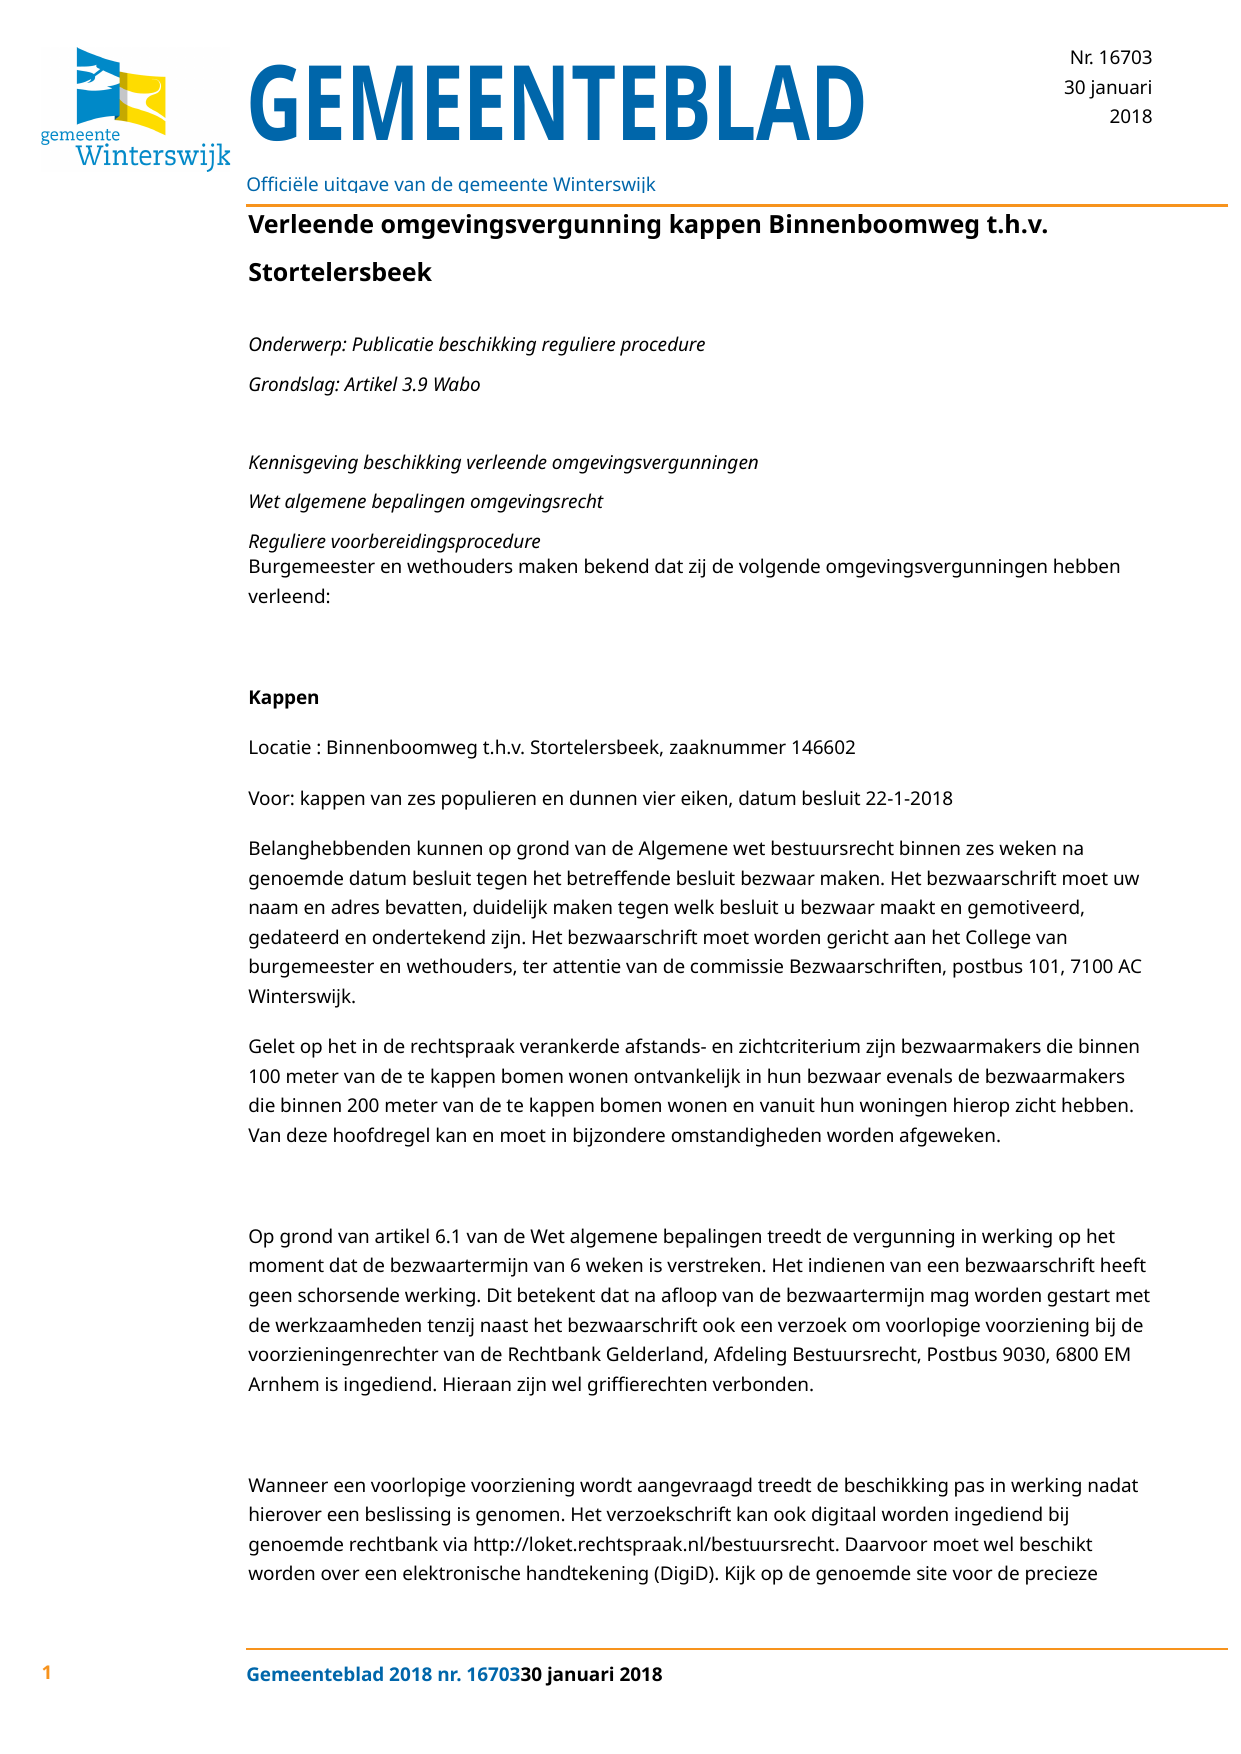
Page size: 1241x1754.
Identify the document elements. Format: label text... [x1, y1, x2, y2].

text Onderwerp: Publicatie beschikking reguliere procedure [248, 331, 1152, 357]
text Voor: kappen van zes populieren en dunnen vier eiken, datum besluit 22-1-2018 [248, 785, 1152, 811]
text Reguliere voorbereidingsprocedure [248, 528, 1152, 553]
text Burgemeester en wethouders maken bekend dat zij de volgende omgevingsvergunningen hebben verleend: [248, 553, 1152, 609]
text Op grond van artikel 6.1 van de Wet algemene bepalingen treedt de vergunning in werking op het moment dat de bezwaartermijn van 6 weken is verstreken. Het indienen van een bezwaarschrift heeft geen schorsende werking. Dit betekent dat na afloop van de bezwaartermijn mag worden gestart met de werkzaamheden tenzij naast het bezwaarschrift ook een verzoek om voorlopige voorziening bij de voorzieningenrechter van de Rechtbank Gelderland, Afdeling Bestuursrecht, Postbus 9030, 6800 EM Arnhem is ingediend. Hieraan zijn wel griffierechten verbonden. [248, 1223, 1152, 1397]
picture [225, 153, 231, 162]
text Wanneer een voorlopige voorziening wordt aangevraagd treedt de beschikking pas in werking nadat hierover een beslissing is genomen. Het verzoekschrift kan ook digitaal worden ingediend bij genoemde rechtbank via http://loket.rechtspraak.nl/bestuursrecht. Daarvoor moet wel beschikt worden over een elektronische handtekening (DigiD). Kijk op de genoemde site voor de precieze [248, 1472, 1152, 1586]
text Wet algemene bepalingen omgevingsrecht [248, 488, 1152, 514]
text Verleende omgevingsvergunning kappen Binnenboomweg t.h.v. Stortelersbeek [248, 207, 1152, 288]
text Locatie : Binnenboomweg t.h.v. Stortelersbeek, zaaknummer 146602 [248, 734, 1152, 760]
text Belanghebbenden kunnen op grond van de Algemene wet bestuursrecht binnen zes weken na genoemde datum besluit tegen het betreffende besluit bezwaar maken. Het bezwaarschrift moet uw naam en adres bevatten, duidelijk maken tegen welk besluit u bezwaar maakt en gemotiveerd, gedateerd en ondertekend zijn. Het bezwaarschrift moet worden gericht aan het College van burgemeester en wethouders, ter attentie van de commissie Bezwaarschriften, postbus 101, 7100 AC Winterswijk. [248, 835, 1152, 1009]
text Grondslag: Artikel 3.9 Wabo [248, 371, 1152, 396]
text Kennisgeving beschikking verleende omgevingsvergunningen [248, 449, 1152, 475]
text Kappen [248, 684, 1152, 710]
picture [41, 47, 231, 172]
text Gelet op het in de rechtspraak verankerde afstands- en zichtcriterium zijn bezwaarmakers die binnen 100 meter van de te kappen bomen wonen ontvankelijk in hun bezwaar evenals de bezwaarmakers die binnen 200 meter van de te kappen bomen wonen en vanuit hun woningen hierop zicht hebben. Van deze hoofdregel kan en moet in bijzondere omstandigheden worden afgeweken. [248, 1033, 1152, 1148]
